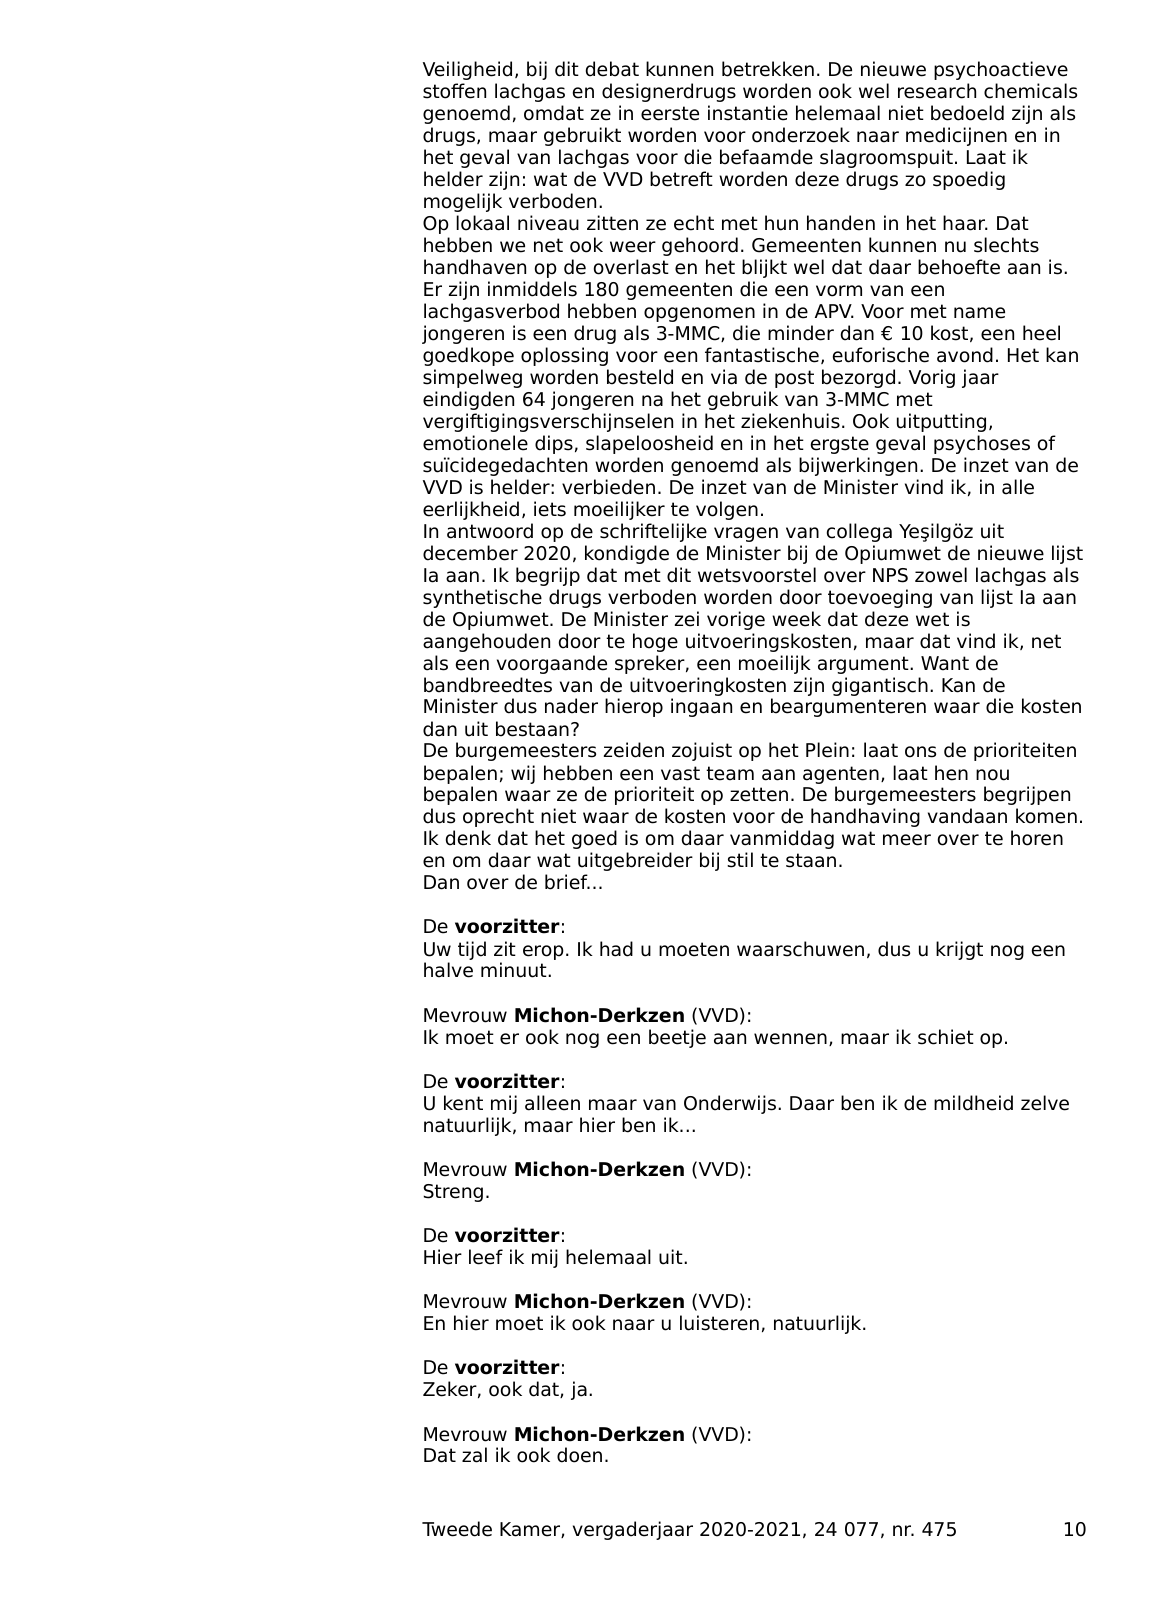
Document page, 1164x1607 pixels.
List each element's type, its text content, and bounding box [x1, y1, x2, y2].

text De voorzitter: [422, 1071, 1087, 1093]
text U kent mij alleen maar van Onderwijs. Daar ben ik de mildheid zelve natuurlijk, maar hier ben ik... [422, 1093, 1087, 1137]
text Op lokaal niveau zitten ze echt met hun handen in het haar. Dat hebben we net ook weer gehoord. Gemeenten kunnen nu slechts handhaven op de overlast en het blijkt wel dat daar behoefte aan is. Er zijn inmiddels 180 gemeenten die een vorm van een lachgasverbod hebben opgenomen in de APV. Voor met name jongeren is een drug als 3-MMC, die minder dan € 10 kost, een heel goedkope oplossing voor een fantastische, euforische avond. Het kan simpelweg worden besteld en via de post bezorgd. Vorig jaar eindigden 64 jongeren na het gebruik van 3-MMC met vergiftigingsverschijnselen in het ziekenhuis. Ook uitputting, emotionele dips, slapeloosheid en in het ergste geval psychoses of suïcidegedachten worden genoemd als bijwerkingen. De inzet van de VVD is helder: verbieden. De inzet van de Minister vind ik, in alle eerlijkheid, iets moeilijker te volgen. [422, 213, 1087, 521]
text De burgemeesters zeiden zojuist op het Plein: laat ons de prioriteiten bepalen; wij hebben een vast team aan agenten, laat hen nou bepalen waar ze de prioriteit op zetten. De burgemeesters begrijpen dus oprecht niet waar de kosten voor de handhaving vandaan komen. Ik denk dat het goed is om daar vanmiddag wat meer over te horen en om daar wat uitgebreider bij stil te staan. [422, 740, 1087, 872]
text Streng. [422, 1181, 1087, 1203]
text De voorzitter: [422, 1225, 1087, 1247]
text Uw tijd zit erop. Ik had u moeten waarschuwen, dus u krijgt nog een halve minuut. [422, 938, 1087, 982]
text Mevrouw Michon-Derkzen (VVD): [422, 1291, 1087, 1313]
text Mevrouw Michon-Derkzen (VVD): [422, 1159, 1087, 1181]
text Dan over de brief... [422, 872, 1087, 894]
text De voorzitter: [422, 1357, 1087, 1379]
text Mevrouw Michon-Derkzen (VVD): [422, 1423, 1087, 1445]
text De voorzitter: [422, 916, 1087, 938]
text Veiligheid, bij dit debat kunnen betrekken. De nieuwe psychoactieve stoffen lachgas en designerdrugs worden ook wel research chemicals genoemd, omdat ze in eerste instantie helemaal niet bedoeld zijn als drugs, maar gebruikt worden voor onderzoek naar medicijnen en in het geval van lachgas voor die befaamde slagroomspuit. Laat ik helder zijn: wat de VVD betreft worden deze drugs zo spoedig mogelijk verboden. [422, 59, 1087, 213]
text In antwoord op de schriftelijke vragen van collega Yeşilgöz uit december 2020, kondigde de Minister bij de Opiumwet de nieuwe lijst Ia aan. Ik begrijp dat met dit wetsvoorstel over NPS zowel lachgas als synthetische drugs verboden worden door toevoeging van lijst Ia aan de Opiumwet. De Minister zei vorige week dat deze wet is aangehouden door te hoge uitvoeringskosten, maar dat vind ik, net als een voorgaande spreker, een moeilijk argument. Want de bandbreedtes van de uitvoeringkosten zijn gigantisch. Kan de Minister dus nader hierop ingaan en beargumenteren waar die kosten dan uit bestaan? [422, 521, 1087, 740]
text En hier moet ik ook naar u luisteren, natuurlijk. [422, 1313, 1087, 1335]
text Mevrouw Michon-Derkzen (VVD): [422, 1004, 1087, 1027]
text Dat zal ik ook doen. [422, 1445, 1087, 1467]
text Zeker, ook dat, ja. [422, 1379, 1087, 1401]
text Hier leef ik mij helemaal uit. [422, 1247, 1087, 1269]
text Ik moet er ook nog een beetje aan wennen, maar ik schiet op. [422, 1027, 1087, 1048]
